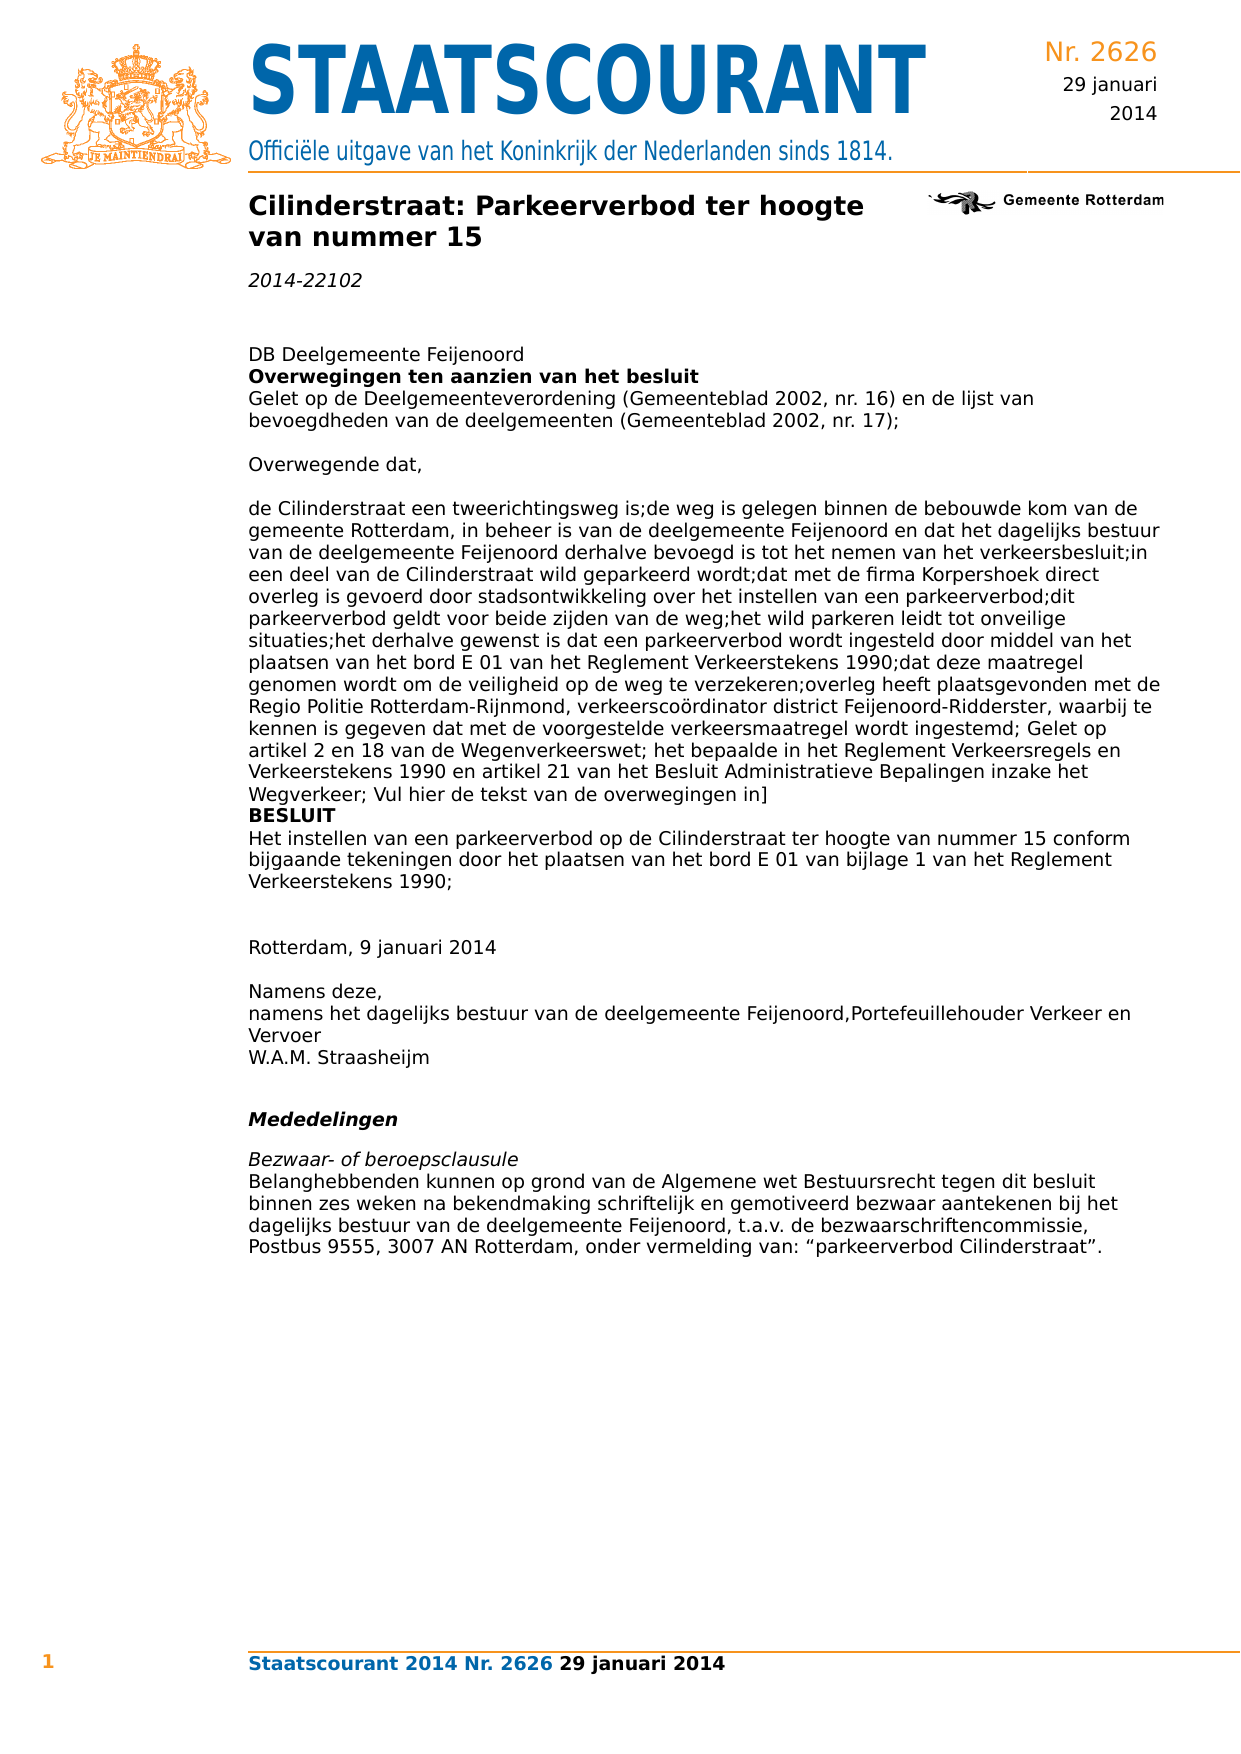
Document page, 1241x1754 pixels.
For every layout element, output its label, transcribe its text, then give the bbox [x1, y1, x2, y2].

text Het instellen van een parkeerverbod op de Cilinderstraat ter hoogte van nummer 15 conform bijgaande tekeningen door het plaatsen van het bord E 01 van bijlage 1 van het Reglement Verkeerstekens 1990; [248, 827, 1163, 893]
text Belanghebbenden kunnen op grond van de Algemene wet Bestuurs­recht tegen dit besluit binnen zes weken na bekendmaking schriftelijk en gemotiveerd bezwaar aantekenen bij het dagelijks bestuur van de deelgemeente Feijenoord, t.a.v. de bezwaarschriftencommissie, Postbus 9555, 3007 AN Rotterdam, onder vermelding van: “parkeerverbod Cilinderstraat”. [248, 1171, 1163, 1258]
text BESLUIT [248, 805, 1163, 827]
subtitle Cilinderstraat: Parkeerverbod ter hoogte van nummer 15 [248, 191, 1163, 253]
text Overwegende dat, [248, 454, 1163, 476]
text W.A.M. Straasheijm [248, 1047, 1163, 1069]
subtitle Mededelingen [248, 1109, 1163, 1131]
subtitle Overwegingen ten aanzien van het besluit [248, 366, 1163, 388]
text Namens deze, [248, 981, 1163, 1003]
text de Cilinderstraat een tweerichtingsweg is;de weg is gelegen binnen de bebouwde kom van de gemeente Rotterdam, in beheer is van de deelgemeente Feijenoord en dat het dagelijks bestuur van de deelgemeente Feijenoord derhalve bevoegd is tot het nemen van het verkeersbesluit;in een deel van de Cilinderstraat wild geparkeerd wordt;dat met de firma Korpershoek direct overleg is gevoerd door stadsontwikkeling over het instellen van een parkeerverbod;dit parkeerverbod geldt voor beide zijden van de weg;het wild parkeren leidt tot onveilige situaties;het derhalve gewenst is dat een parkeerverbod wordt ingesteld door middel van het plaatsen van het bord E 01 van het Reglement Verkeerstekens 1990;dat deze maatregel genomen wordt om de veiligheid op de weg te verzekeren;overleg heeft plaatsgevonden met de Regio Politie Rotte­rdam-Rijnmond, verkeerscoördinator district Feijenoord-Ridderster, waarbij te kennen is gegeven dat met de voorgestelde verkeersmaatregel wordt ingestemd; Gelet op artikel 2 en 18 van de Wegenverkeerswet; het bepaalde in het Reglement Verkeersre­gels en Verkeerstekens 1990 en artikel 21 van het Besluit Administratieve Bepalingen inzake het Wegverkeer; Vul hier de tekst van de overwegingen in] [248, 498, 1163, 805]
subtitle Bezwaar- of beroepsclausule [248, 1148, 1163, 1171]
text 2014-22102 [248, 270, 1163, 292]
text Gelet op de Deelgemeenteverordening (Gemeenteblad 2002, nr. 16) en de lijst van bevoegdheden van de deelgemeen­ten (Gemeenteblad 2002, nr. 17); [248, 388, 1163, 432]
picture [927, 190, 1164, 215]
text DB Deelgemeente Feijenoord [248, 344, 1163, 366]
text namens het dagelijks bestuur van de deelgemeente Feijenoord,Portefeuillehouder Verkeer en Vervoer [248, 1003, 1163, 1047]
text Rotterdam, 9 januari 2014 [248, 937, 1163, 959]
picture [41, 44, 231, 169]
